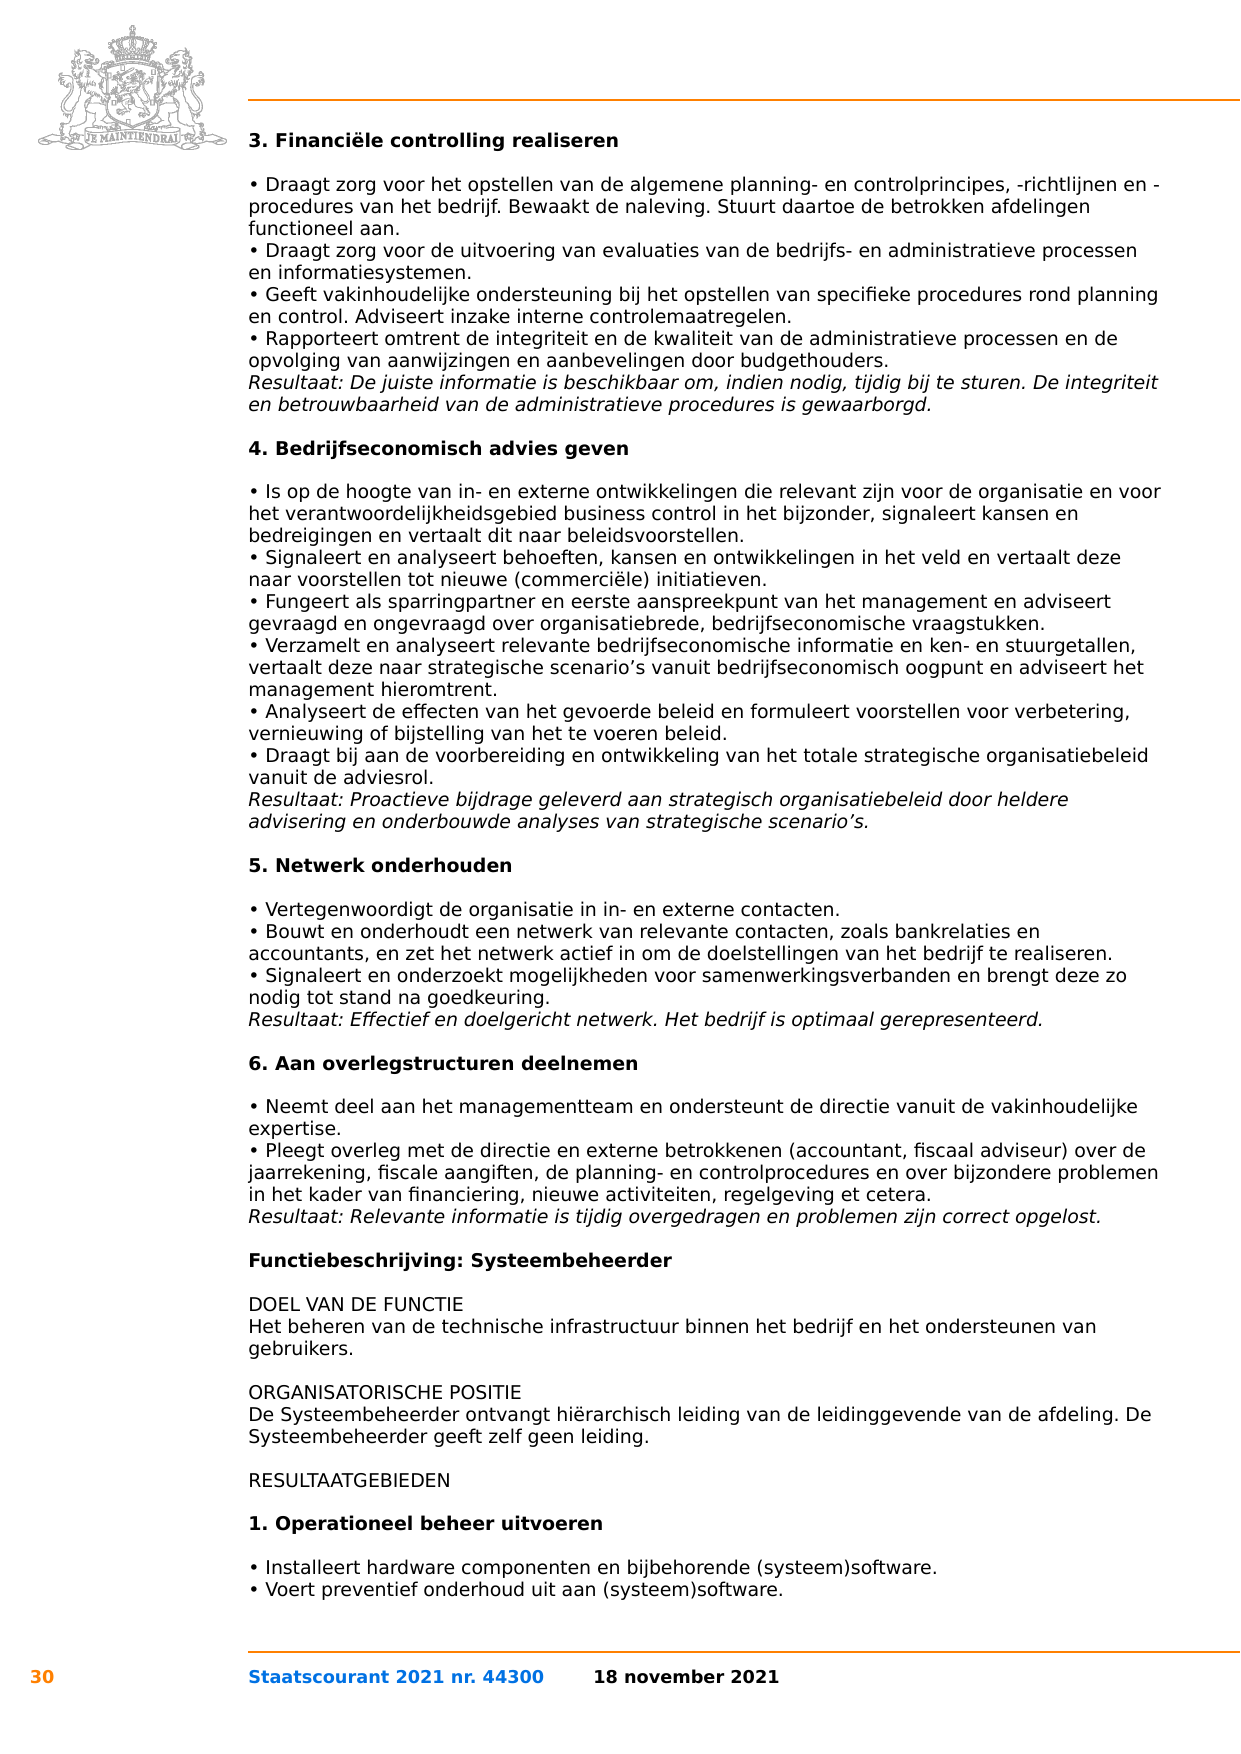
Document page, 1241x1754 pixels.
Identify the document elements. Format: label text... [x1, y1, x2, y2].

text • Bouwt en onderhoudt een netwerk van relevante contacten, zoals bankrelaties en accountants, en zet het netwerk actief in om de doelstellingen van het bedrijf te realiseren. [248, 921, 1163, 964]
text • Geeft vakinhoudelijke ondersteuning bij het opstellen van specifieke procedures rond planning en control. Adviseert inzake interne controlemaatregelen. [248, 284, 1163, 328]
text • Verzamelt en analyseert relevante bedrijfseconomische informatie en ken- en stuurgetallen, vertaalt deze naar strategische scenario’s vanuit bedrijfseconomisch oogpunt en adviseert het management hieromtrent. [248, 635, 1163, 701]
text • Installeert hardware componenten en bijbehorende (systeem)software. [248, 1557, 1163, 1579]
text ORGANISATORISCHE POSITIE [248, 1382, 1163, 1404]
text • Is op de hoogte van in- en externe ontwikkelingen die relevant zijn voor de organisatie en voor het verantwoordelijkheidsgebied business control in het bijzonder, signaleert kansen en bedreigingen en vertaalt dit naar beleidsvoorstellen. [248, 481, 1163, 547]
text DOEL VAN DE FUNCTIE [248, 1294, 1163, 1316]
text • Signaleert en analyseert behoeften, kansen en ontwikkelingen in het veld en vertaalt deze naar voorstellen tot nieuwe (commerciële) initiatieven. [248, 547, 1163, 591]
text • Vertegenwoordigt de organisatie in in- en externe contacten. [248, 899, 1163, 921]
text • Draagt zorg voor de uitvoering van evaluaties van de bedrijfs- en administratieve processen en informatiesystemen. [248, 240, 1163, 284]
subtitle 5. Netwerk onderhouden [248, 855, 1163, 877]
text Resultaat: Relevante informatie is tijdig overgedragen en problemen zijn correct opgelost. [248, 1206, 1163, 1228]
text • Analyseert de effecten van het gevoerde beleid en formuleert voorstellen voor verbetering, vernieuwing of bijstelling van het te voeren beleid. [248, 701, 1163, 745]
text • Rapporteert omtrent de integriteit en de kwaliteit van de administratieve processen en de opvolging van aanwijzingen en aanbevelingen door budgethouders. [248, 328, 1163, 372]
text De Systeembeheerder ontvangt hiërarchisch leiding van de leidinggevende van de afdeling. De Systeembeheerder geeft zelf geen leiding. [248, 1404, 1163, 1448]
text • Pleegt overleg met de directie en externe betrokkenen (accountant, fiscaal adviseur) over de jaarrekening, fiscale aangiften, de planning- en controlprocedures en over bijzondere problemen in het kader van financiering, nieuwe activiteiten, regelgeving et cetera. [248, 1140, 1163, 1206]
text • Draagt bij aan de voorbereiding en ontwikkeling van het totale strategische organisatiebeleid vanuit de adviesrol. [248, 745, 1163, 789]
text Functiebeschrijving: Systeembeheerder [248, 1250, 1163, 1272]
text Resultaat: Proactieve bijdrage geleverd aan strategisch organisatiebeleid door heldere advisering en onderbouwde analyses van strategische scenario’s. [248, 789, 1163, 833]
text Resultaat: Effectief en doelgericht netwerk. Het bedrijf is optimaal gerepresenteerd. [248, 1008, 1163, 1031]
subtitle 6. Aan overlegstructuren deelnemen [248, 1052, 1163, 1074]
subtitle 3. Financiële controlling realiseren [248, 130, 1163, 152]
text • Voert preventief onderhoud uit aan (systeem)software. [248, 1579, 1163, 1601]
subtitle 1. Operationeel beheer uitvoeren [248, 1513, 1163, 1535]
text • Neemt deel aan het managementteam en ondersteunt de directie vanuit de vakinhoudelijke expertise. [248, 1096, 1163, 1140]
text • Fungeert als sparringpartner en eerste aanspreekpunt van het management en adviseert gevraagd en ongevraagd over organisatiebrede, bedrijfseconomische vraagstukken. [248, 591, 1163, 635]
text RESULTAATGEBIEDEN [248, 1469, 1163, 1491]
text • Draagt zorg voor het opstellen van de algemene planning- en controlprincipes, -richtlijnen en -procedures van het bedrijf. Bewaakt de naleving. Stuurt daartoe de betrokken afdelingen functioneel aan. [248, 174, 1163, 240]
text • Signaleert en onderzoekt mogelijkheden voor samenwerkingsverbanden en brengt deze zo nodig tot stand na goedkeuring. [248, 964, 1163, 1008]
text Resultaat: De juiste informatie is beschikbaar om, indien nodig, tijdig bij te sturen. De integriteit en betrouwbaarheid van de administratieve procedures is gewaarborgd. [248, 372, 1163, 416]
subtitle 4. Bedrijfseconomisch advies geven [248, 437, 1163, 459]
picture [38, 25, 227, 150]
text Het beheren van de technische infrastructuur binnen het bedrijf en het ondersteunen van gebruikers. [248, 1316, 1163, 1360]
